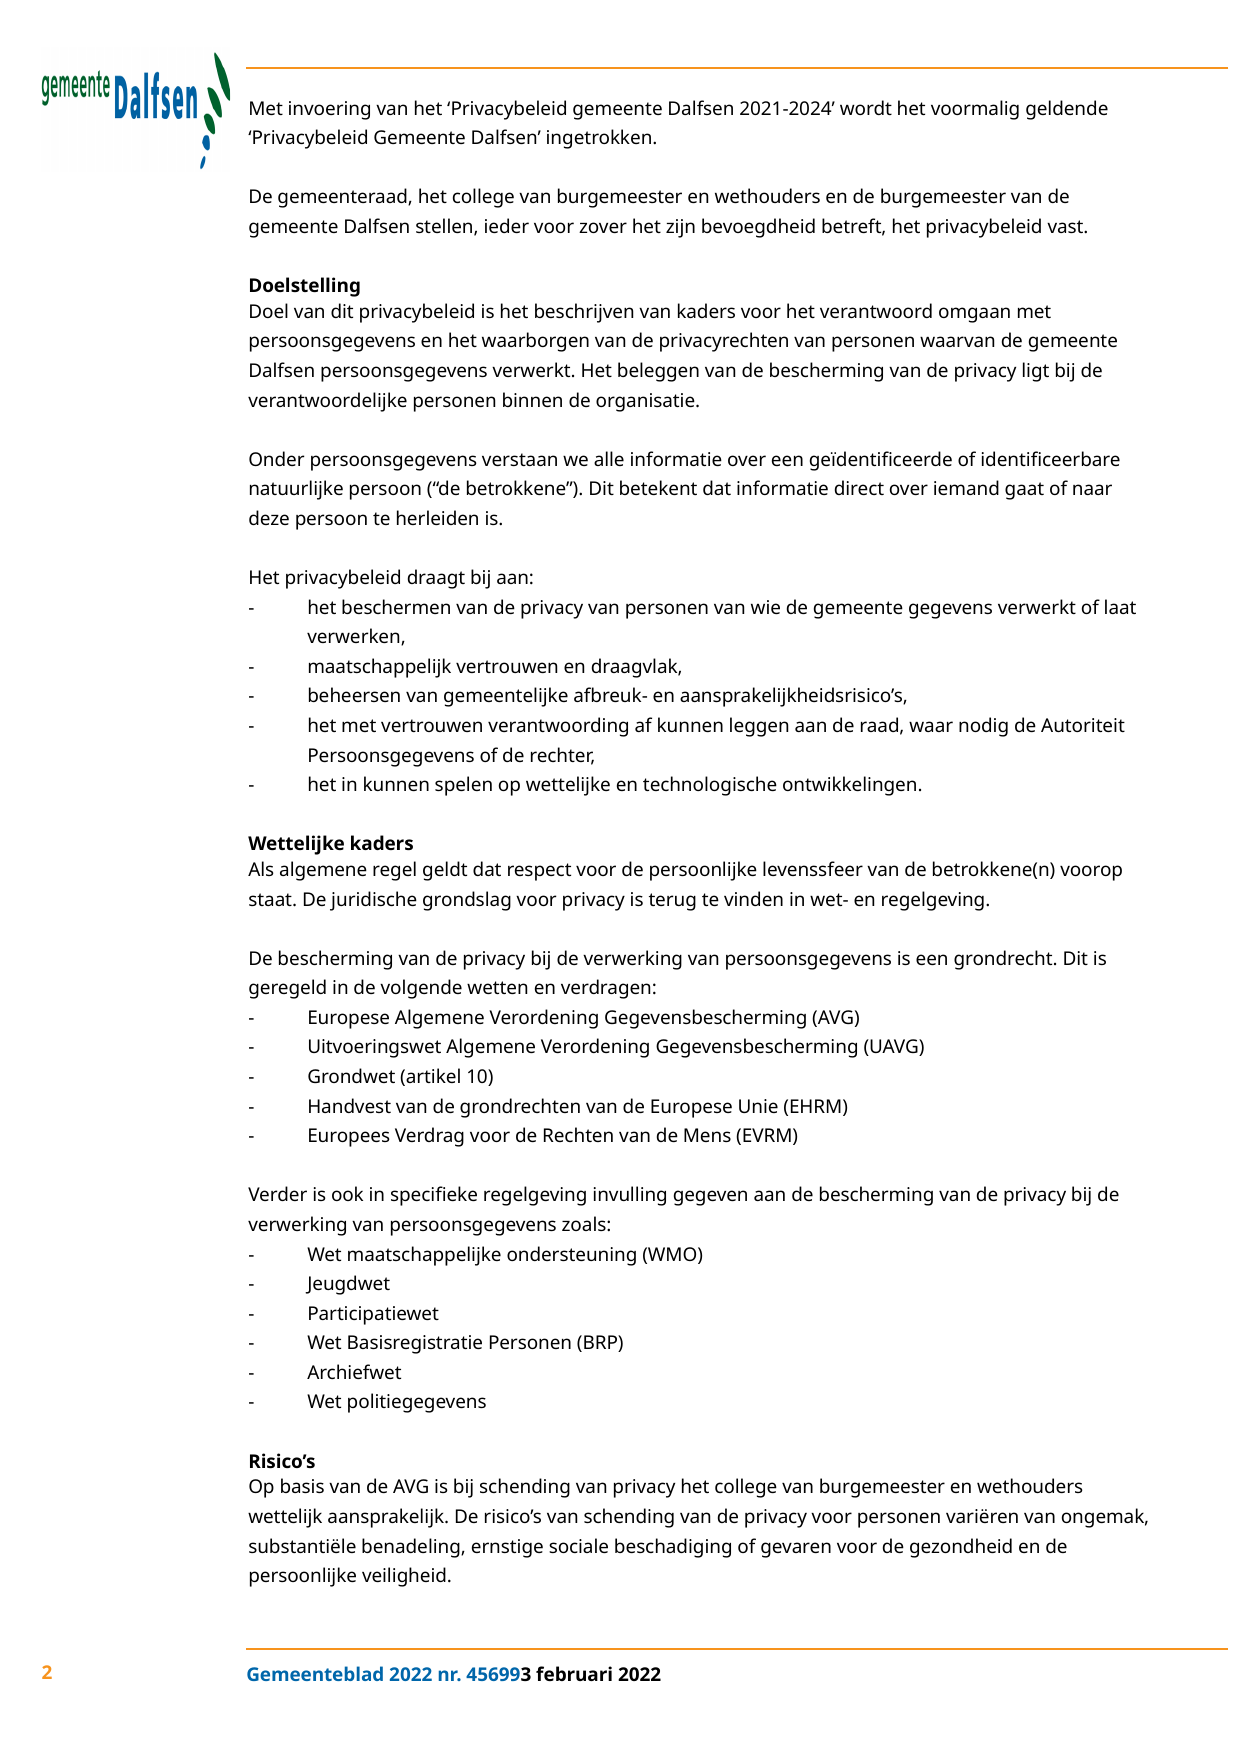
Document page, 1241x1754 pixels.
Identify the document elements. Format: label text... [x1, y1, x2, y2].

list maatschappelijk vertrouwen en draagvlak, [248, 653, 1152, 679]
list Archiefwet [248, 1359, 1152, 1385]
text Doel van dit privacybeleid is het beschrijven van kaders voor het verantwoord omgaan met persoonsgegevens en het waarborgen van de privacyrechten van personen waarvan de gemeente Dalfsen persoonsgegevens verwerkt. Het beleggen van de bescherming van de privacy ligt bij de verantwoordelijke personen binnen de organisatie. [248, 298, 1152, 412]
list het met vertrouwen verantwoording af kunnen leggen aan de raad, waar nodig de Autoriteit Persoonsgegevens of de rechter, [248, 712, 1152, 767]
text Op basis van de AVG is bij schending van privacy het college van burgemeester en wethouders wettelijk aansprakelijk. De risico’s van schending van de privacy voor personen variëren van ongemak, substantiële benadeling, ernstige sociale beschadiging of gevaren voor de gezondheid en de persoonlijke veiligheid. [248, 1474, 1152, 1588]
list Uitvoeringswet Algemene Verordening Gegevensbescherming (UAVG) [248, 1034, 1152, 1059]
list Handvest van de grondrechten van de Europese Unie (EHRM) [248, 1093, 1152, 1119]
list Europees Verdrag voor de Rechten van de Mens (EVRM) [248, 1122, 1152, 1148]
list beheersen van gemeentelijke afbreuk- en aansprakelijkheidsrisico’s, [248, 683, 1152, 708]
list Wet politiegegevens [248, 1389, 1152, 1414]
list het beschermen van de privacy van personen van wie de gemeente gegevens verwerkt of laat verwerken, [248, 594, 1152, 649]
picture [41, 47, 231, 172]
text Verder is ook in specifieke regelgeving invulling gegeven aan de bescherming van de privacy bij de verwerking van persoonsgegevens zoals: [248, 1182, 1152, 1237]
text Risico’s [248, 1448, 1152, 1474]
list Jeugdwet [248, 1270, 1152, 1296]
text De bescherming van de privacy bij de verwerking van persoonsgegevens is een grondrecht. Dit is geregeld in de volgende wetten en verdragen: [248, 945, 1152, 1000]
text Wettelijke kaders [248, 831, 1152, 856]
text Onder persoonsgegevens verstaan we alle informatie over een geïdentificeerde of identificeerbare natuurlijke persoon (“de betrokkene”). Dit betekent dat informatie direct over iemand gaat of naar deze persoon te herleiden is. [248, 446, 1152, 531]
text Met invoering van het ‘Privacybeleid gemeente Dalfsen 2021-2024’ wordt het voormalig geldende ‘Privacybeleid Gemeente Dalfsen’ ingetrokken. [248, 95, 1152, 150]
list het in kunnen spelen op wettelijke en technologische ontwikkelingen. [248, 771, 1152, 797]
list Wet Basisregistratie Personen (BRP) [248, 1329, 1152, 1355]
text Doelstelling [248, 272, 1152, 298]
text Als algemene regel geldt dat respect voor de persoonlijke levenssfeer van de betrokkene(n) voorop staat. De juridische grondslag voor privacy is terug te vinden in wet- en regelgeving. [248, 856, 1152, 912]
text De gemeenteraad, het college van burgemeester en wethouders en de burgemeester van de gemeente Dalfsen stellen, ieder voor zover het zijn bevoegdheid betreft, het privacybeleid vast. [248, 183, 1152, 239]
list Grondwet (artikel 10) [248, 1063, 1152, 1089]
list Wet maatschappelijke ondersteuning (WMO) [248, 1241, 1152, 1267]
text Het privacybeleid draagt bij aan: [248, 564, 1152, 590]
list Participatiewet [248, 1300, 1152, 1326]
list Europese Algemene Verordening Gegevensbescherming (AVG) [248, 1004, 1152, 1030]
